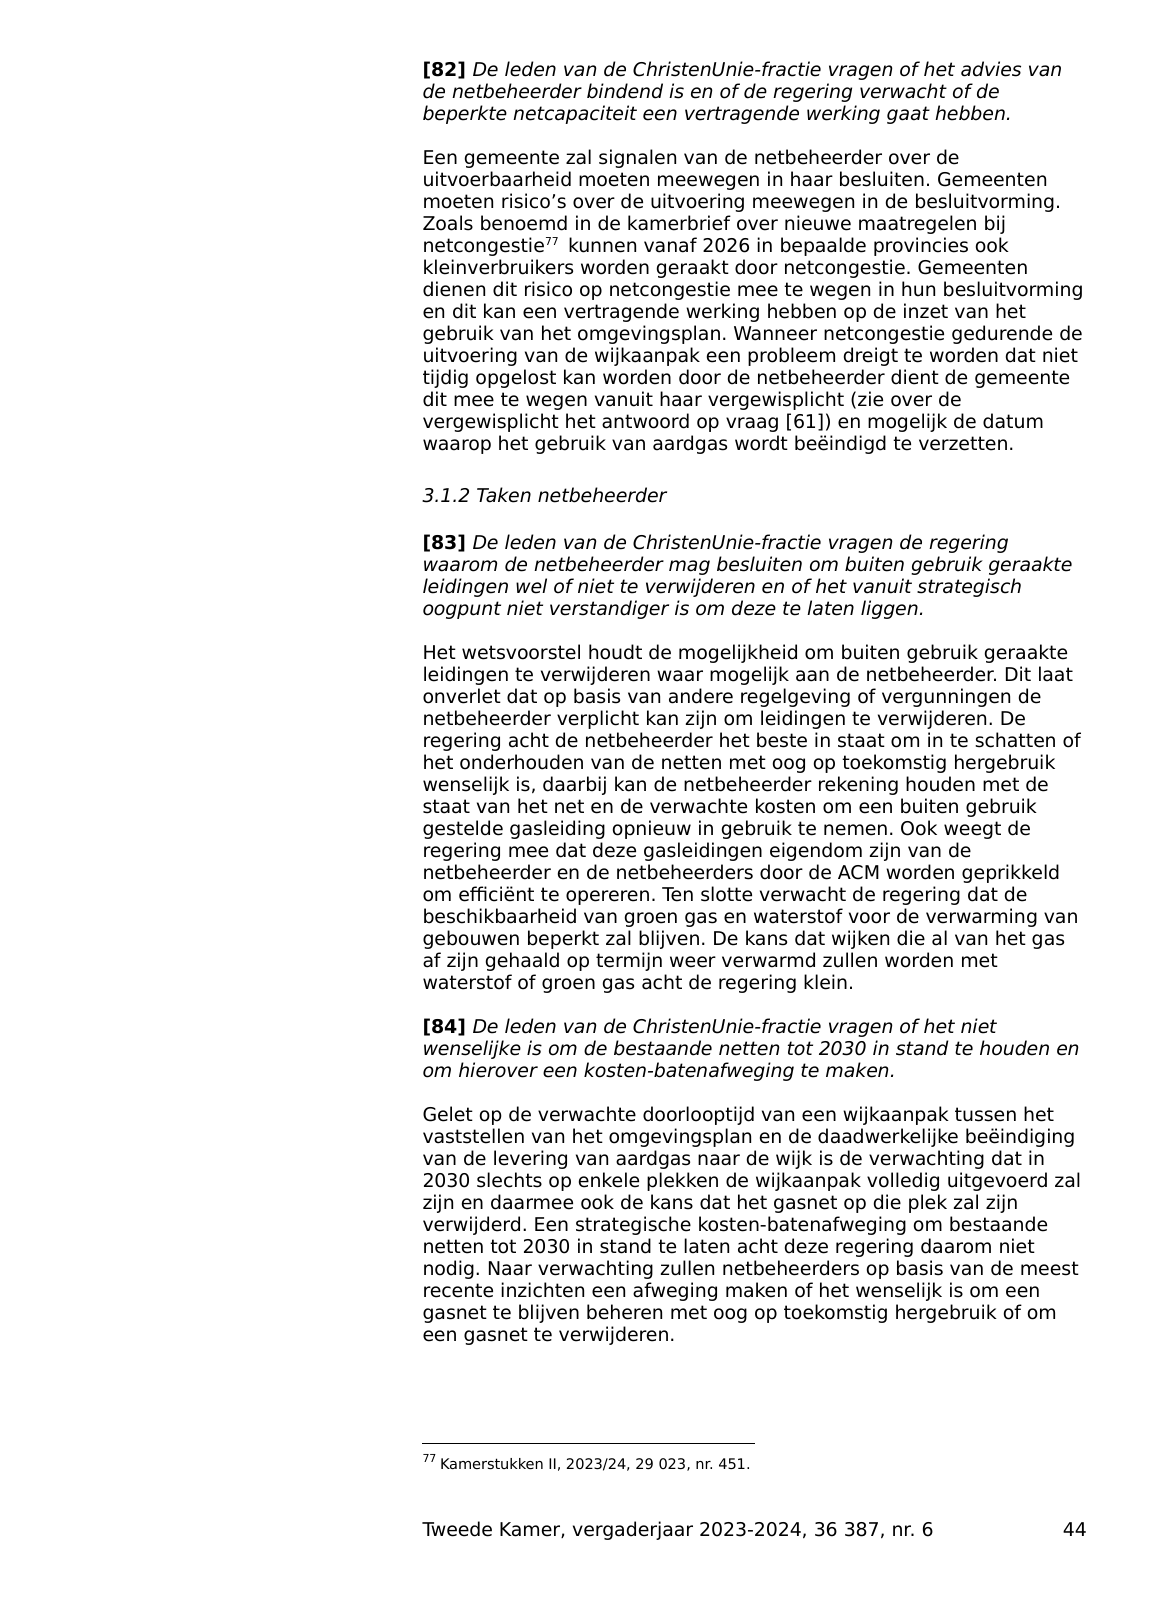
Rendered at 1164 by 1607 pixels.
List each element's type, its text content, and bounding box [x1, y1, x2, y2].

text Een gemeente zal signalen van de netbeheerder over de uitvoerbaarheid moeten meewegen in haar besluiten. Gemeenten moeten risico’s over de uitvoering meewegen in de besluitvorming. Zoals benoemd in de kamerbrief over nieuwe maatregelen bij netcongestie kunnen vanaf 2026 in bepaalde provincies ook kleinverbruikers worden geraakt door netcongestie. Gemeenten dienen dit risico op netcongestie mee te wegen in hun besluitvorming en dit kan een vertragende werking hebben op de inzet van het gebruik van het omgevingsplan. Wanneer netcongestie gedurende de uitvoering van de wijkaanpak een probleem dreigt te worden dat niet tijdig opgelost kan worden door de netbeheerder dient de gemeente dit mee te wegen vanuit haar vergewisplicht (zie over de vergewisplicht het antwoord op vraag [61]) en mogelijk de datum waarop het gebruik van aardgas wordt beëindigd te verzetten. [422, 147, 1087, 455]
text [84] De leden van de ChristenUnie-fractie vragen of het niet wenselijke is om de bestaande netten tot 2030 in stand te houden en om hierover een kosten-batenafweging te maken. [422, 1016, 1087, 1082]
text [82] De leden van de ChristenUnie-fractie vragen of het advies van de netbeheerder bindend is en of de regering verwacht of de beperkte netcapaciteit een vertragende werking gaat hebben. [422, 59, 1087, 125]
text [83] De leden van de ChristenUnie-fractie vragen de regering waarom de netbeheerder mag besluiten om buiten gebruik geraakte leidingen wel of niet te verwijderen en of het vanuit strategisch oogpunt niet verstandiger is om deze te laten liggen. [422, 532, 1087, 620]
subtitle 3.1.2 Taken netbeheerder [422, 485, 1087, 507]
text Gelet op de verwachte doorlooptijd van een wijkaanpak tussen het vaststellen van het omgevingsplan en de daadwerkelijke beëindiging van de levering van aardgas naar de wijk is de verwachting dat in 2030 slechts op enkele plekken de wijkaanpak volledig uitgevoerd zal zijn en daarmee ook de kans dat het gasnet op die plek zal zijn verwijderd. Een strategische kosten-batenafweging om bestaande netten tot 2030 in stand te laten acht deze regering daarom niet nodig. Naar verwachting zullen netbeheerders op basis van de meest recente inzichten een afweging maken of het wenselijk is om een gasnet te blijven beheren met oog op toekomstig hergebruik of om een gasnet te verwijderen. [422, 1104, 1087, 1346]
text Het wetsvoorstel houdt de mogelijkheid om buiten gebruik geraakte leidingen te verwijderen waar mogelijk aan de netbeheerder. Dit laat onverlet dat op basis van andere regelgeving of vergunningen de netbeheerder verplicht kan zijn om leidingen te verwijderen. De regering acht de netbeheerder het beste in staat om in te schatten of het onderhouden van de netten met oog op toekomstig hergebruik wenselijk is, daarbij kan de netbeheerder rekening houden met de staat van het net en de verwachte kosten om een buiten gebruik gestelde gasleiding opnieuw in gebruik te nemen. Ook weegt de regering mee dat deze gasleidingen eigendom zijn van de netbeheerder en de netbeheerders door de ACM worden geprikkeld om efficiënt te opereren. Ten slotte verwacht de regering dat de beschikbaarheid van groen gas en waterstof voor de verwarming van gebouwen beperkt zal blijven. De kans dat wijken die al van het gas af zijn gehaald op termijn weer verwarmd zullen worden met waterstof of groen gas acht de regering klein. [422, 642, 1087, 994]
text Kamerstukken II, 2023/24, 29 023, nr. 451. [422, 1452, 1087, 1474]
